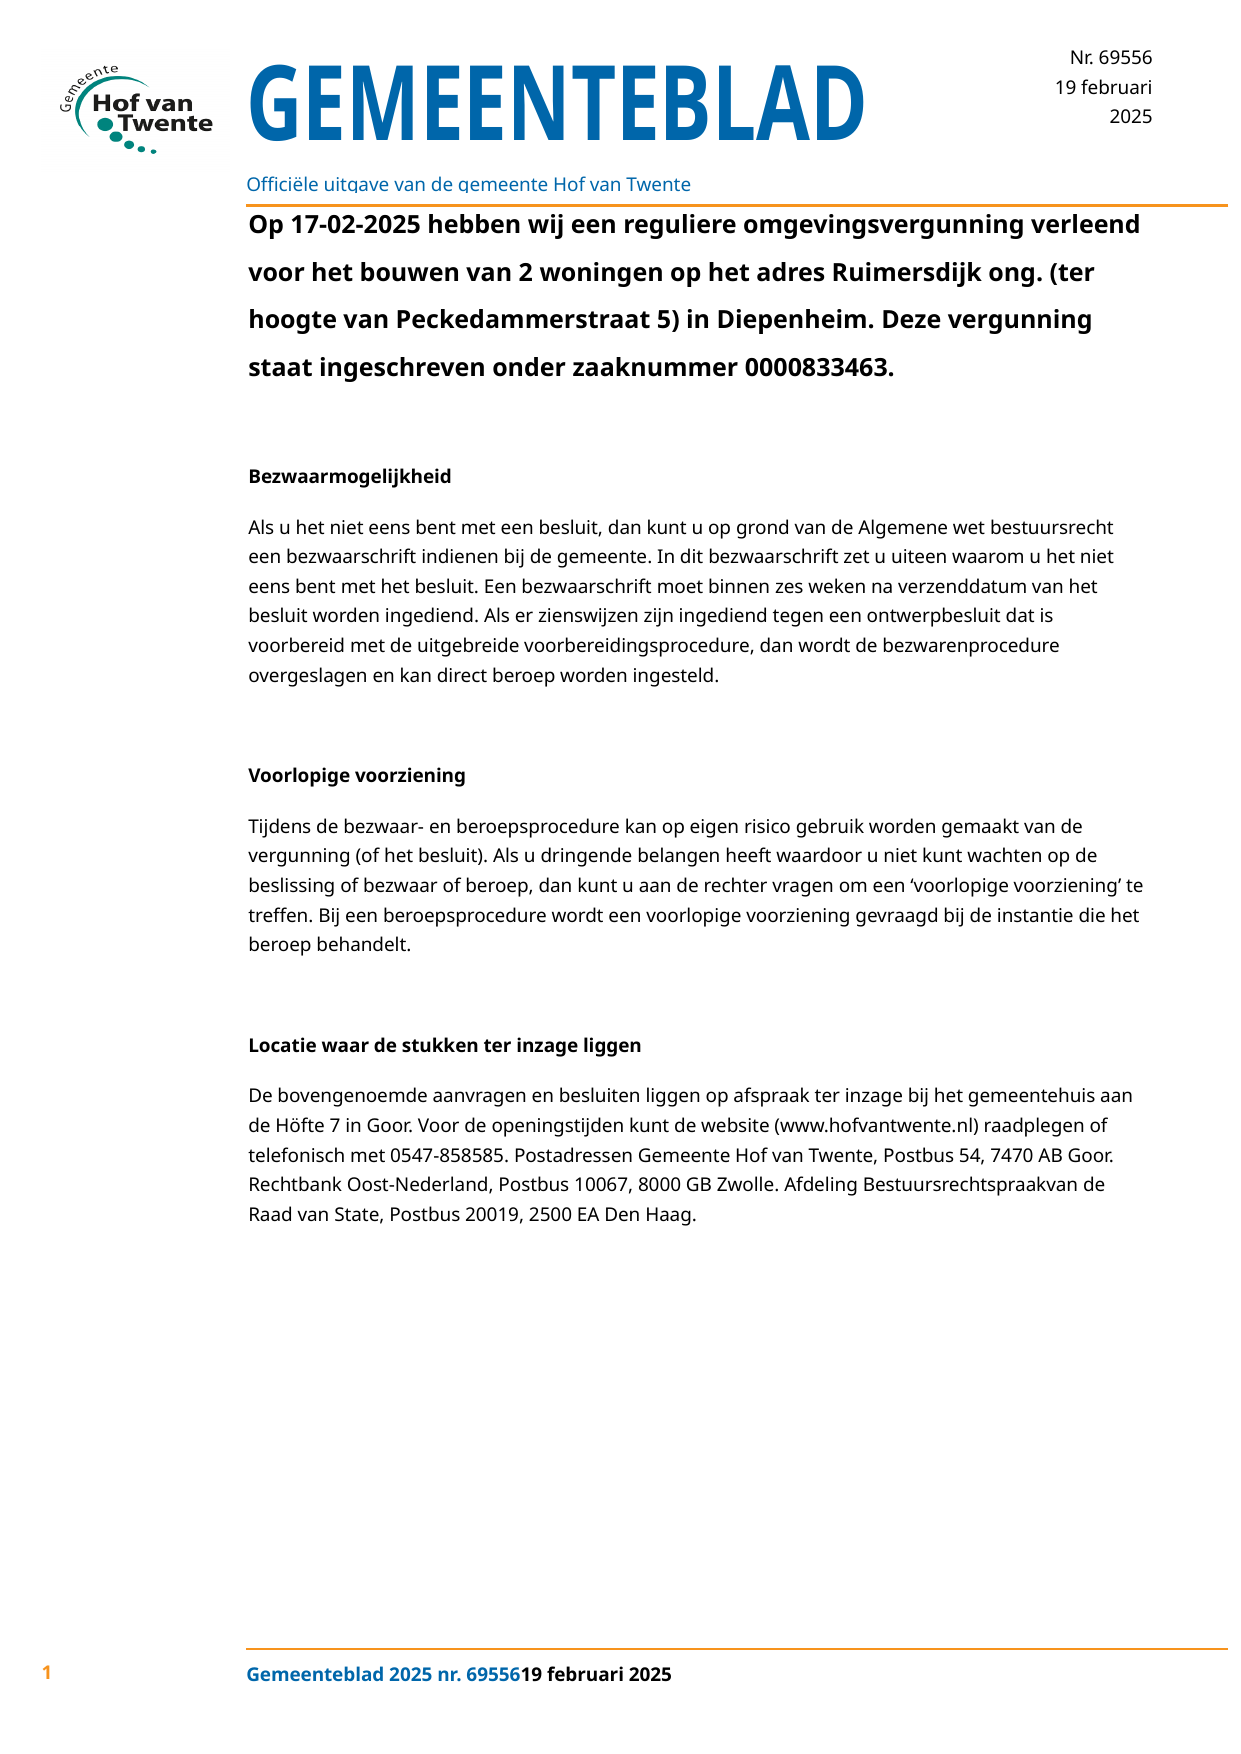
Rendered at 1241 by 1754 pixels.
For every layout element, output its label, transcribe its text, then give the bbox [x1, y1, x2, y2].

text Locatie waar de stukken ter inzage liggen [248, 1032, 1152, 1058]
picture [41, 47, 231, 172]
text De bovengenoemde aanvragen en besluiten liggen op afspraak ter inzage bij het gemeentehuis aan de Höfte 7 in Goor. Voor de openingstijden kunt de website (www.hofvantwente.nl) raadplegen of telefonisch met 0547-858585. Postadressen Gemeente Hof van Twente, Postbus 54, 7470 AB Goor. Rechtbank Oost-Nederland, Postbus 10067, 8000 GB Zwolle. Afdeling Bestuursrechtspraakvan de Raad van State, Postbus 20019, 2500 EA Den Haag. [248, 1083, 1152, 1227]
text Bezwaarmogelijkheid [248, 463, 1152, 489]
text Tijdens de bezwaar- en beroepsprocedure kan op eigen risico gebruik worden gemaakt van de vergunning (of het besluit). Als u dringende belangen heeft waardoor u niet kunt wachten op de beslissing of bezwaar of beroep, dan kunt u aan de rechter vragen om een ‘voorlopige voorziening’ te treffen. Bij een beroepsprocedure wordt een voorlopige voorziening gevraagd bij de instantie die het beroep behandelt. [248, 813, 1152, 957]
text Op 17-02-2025 hebben wij een reguliere omgevingsvergunning verleend voor het bouwen van 2 woningen op het adres Ruimersdijk ong. (ter hoogte van Peckedammerstraat 5) in Diepenheim. Deze vergunning staat ingeschreven onder zaaknummer 0000833463. [248, 207, 1152, 384]
text Voorlopige voorziening [248, 763, 1152, 788]
text Als u het niet eens bent met een besluit, dan kunt u op grond van de Algemene wet bestuursrecht een bezwaarschrift indienen bij de gemeente. In dit bezwaarschrift zet u uiteen waarom u het niet eens bent met het besluit. Een bezwaarschrift moet binnen zes weken na verzenddatum van het besluit worden ingediend. Als er zienswijzen zijn ingediend tegen een ontwerpbesluit dat is voorbereid met de uitgebreide voorbereidingsprocedure, dan wordt de bezwarenprocedure overgeslagen en kan direct beroep worden ingesteld. [248, 514, 1152, 688]
